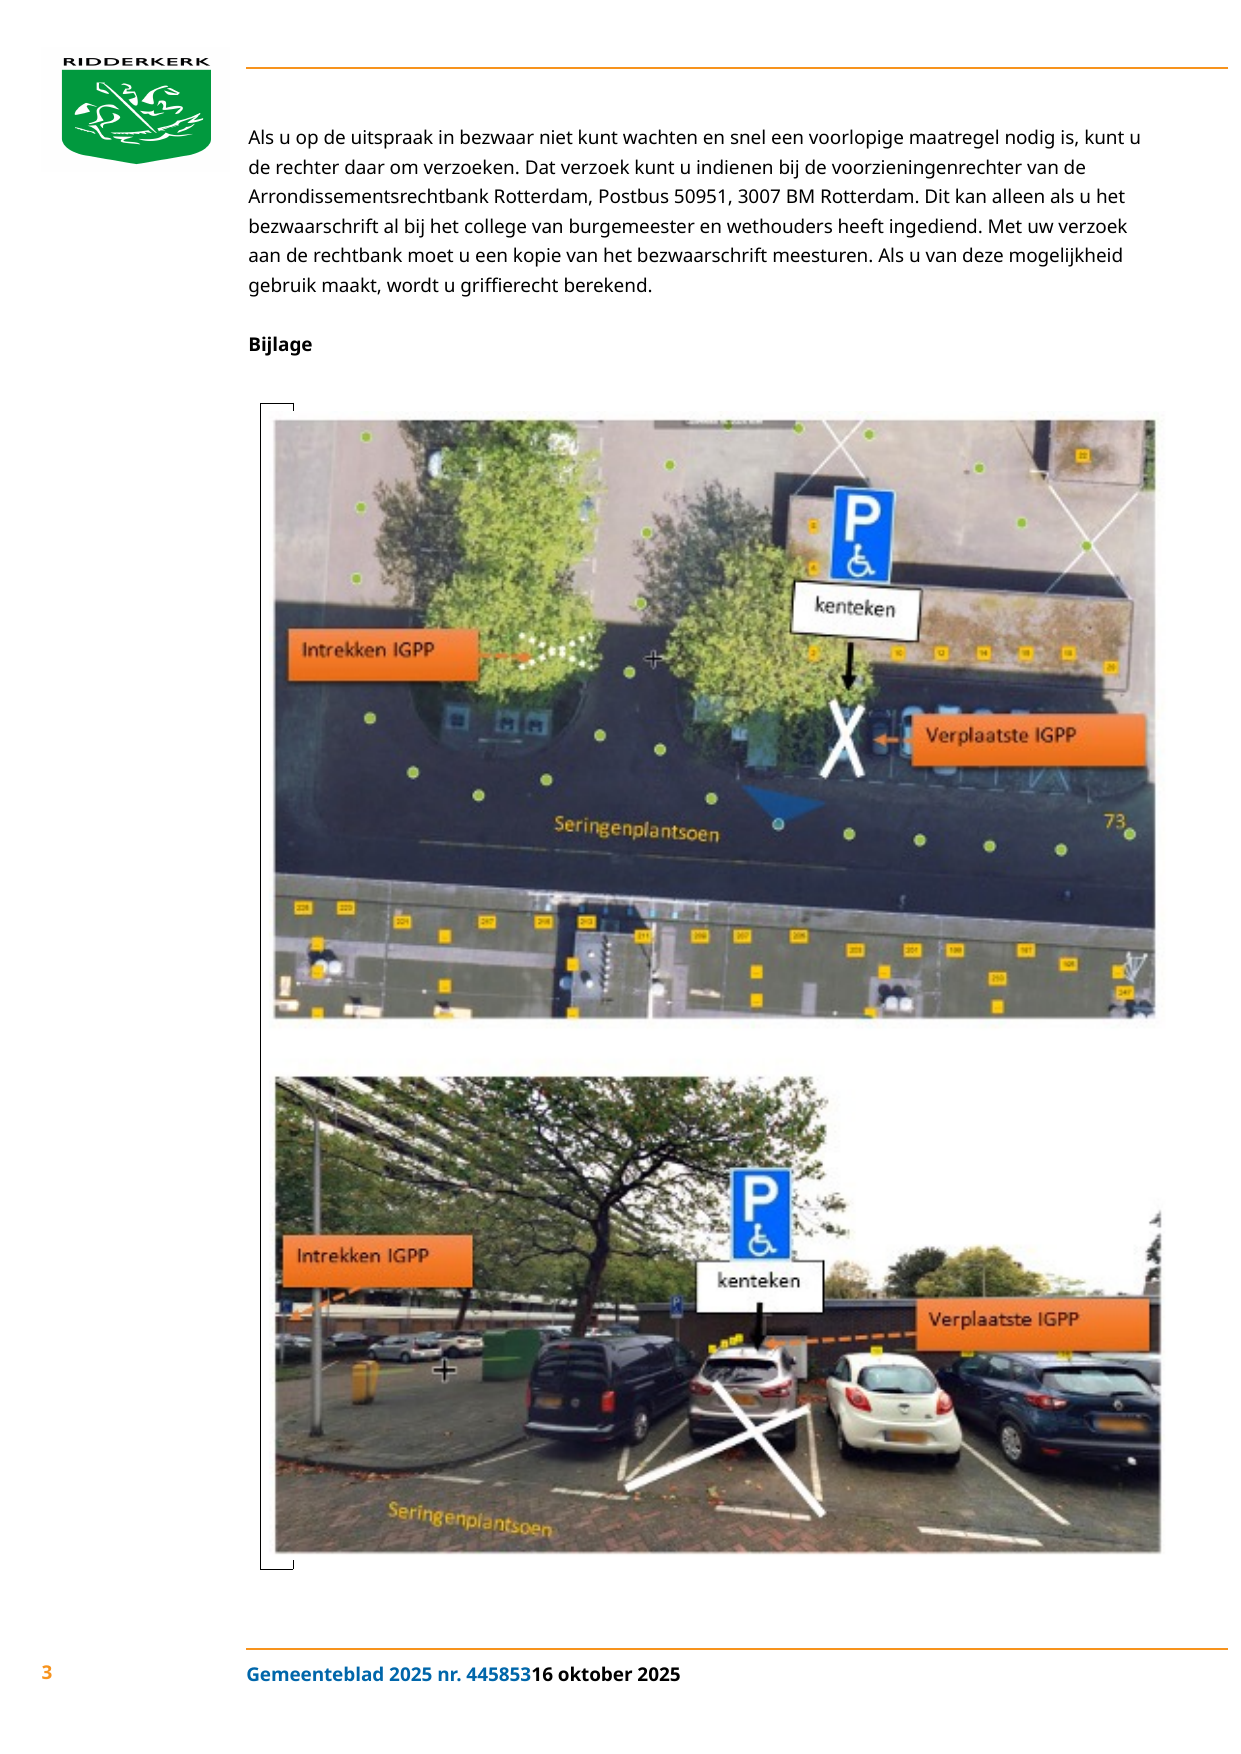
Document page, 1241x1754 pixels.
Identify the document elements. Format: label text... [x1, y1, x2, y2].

picture [268, 411, 1173, 1560]
text Bijlage [248, 331, 1152, 357]
text Als u op de uitspraak in bezwaar niet kunt wachten en snel een voorlopige maatregel nodig is, kunt u de rechter daar om verzoeken. Dat verzoek kunt u indienen bij de voorzieningenrechter van de Arrondissementsrechtbank Rotterdam, Postbus 50951, 3007 BM Rotterdam. Dit kan alleen als u het bezwaarschrift al bij het college van burgemeester en wethouders heeft ingediend. Met uw verzoek aan de rechtbank moet u een kopie van het bezwaarschrift meesturen. Als u van deze mogelijkheid gebruik maakt, wordt u griffierecht berekend. [248, 124, 1152, 298]
picture [41, 47, 231, 172]
